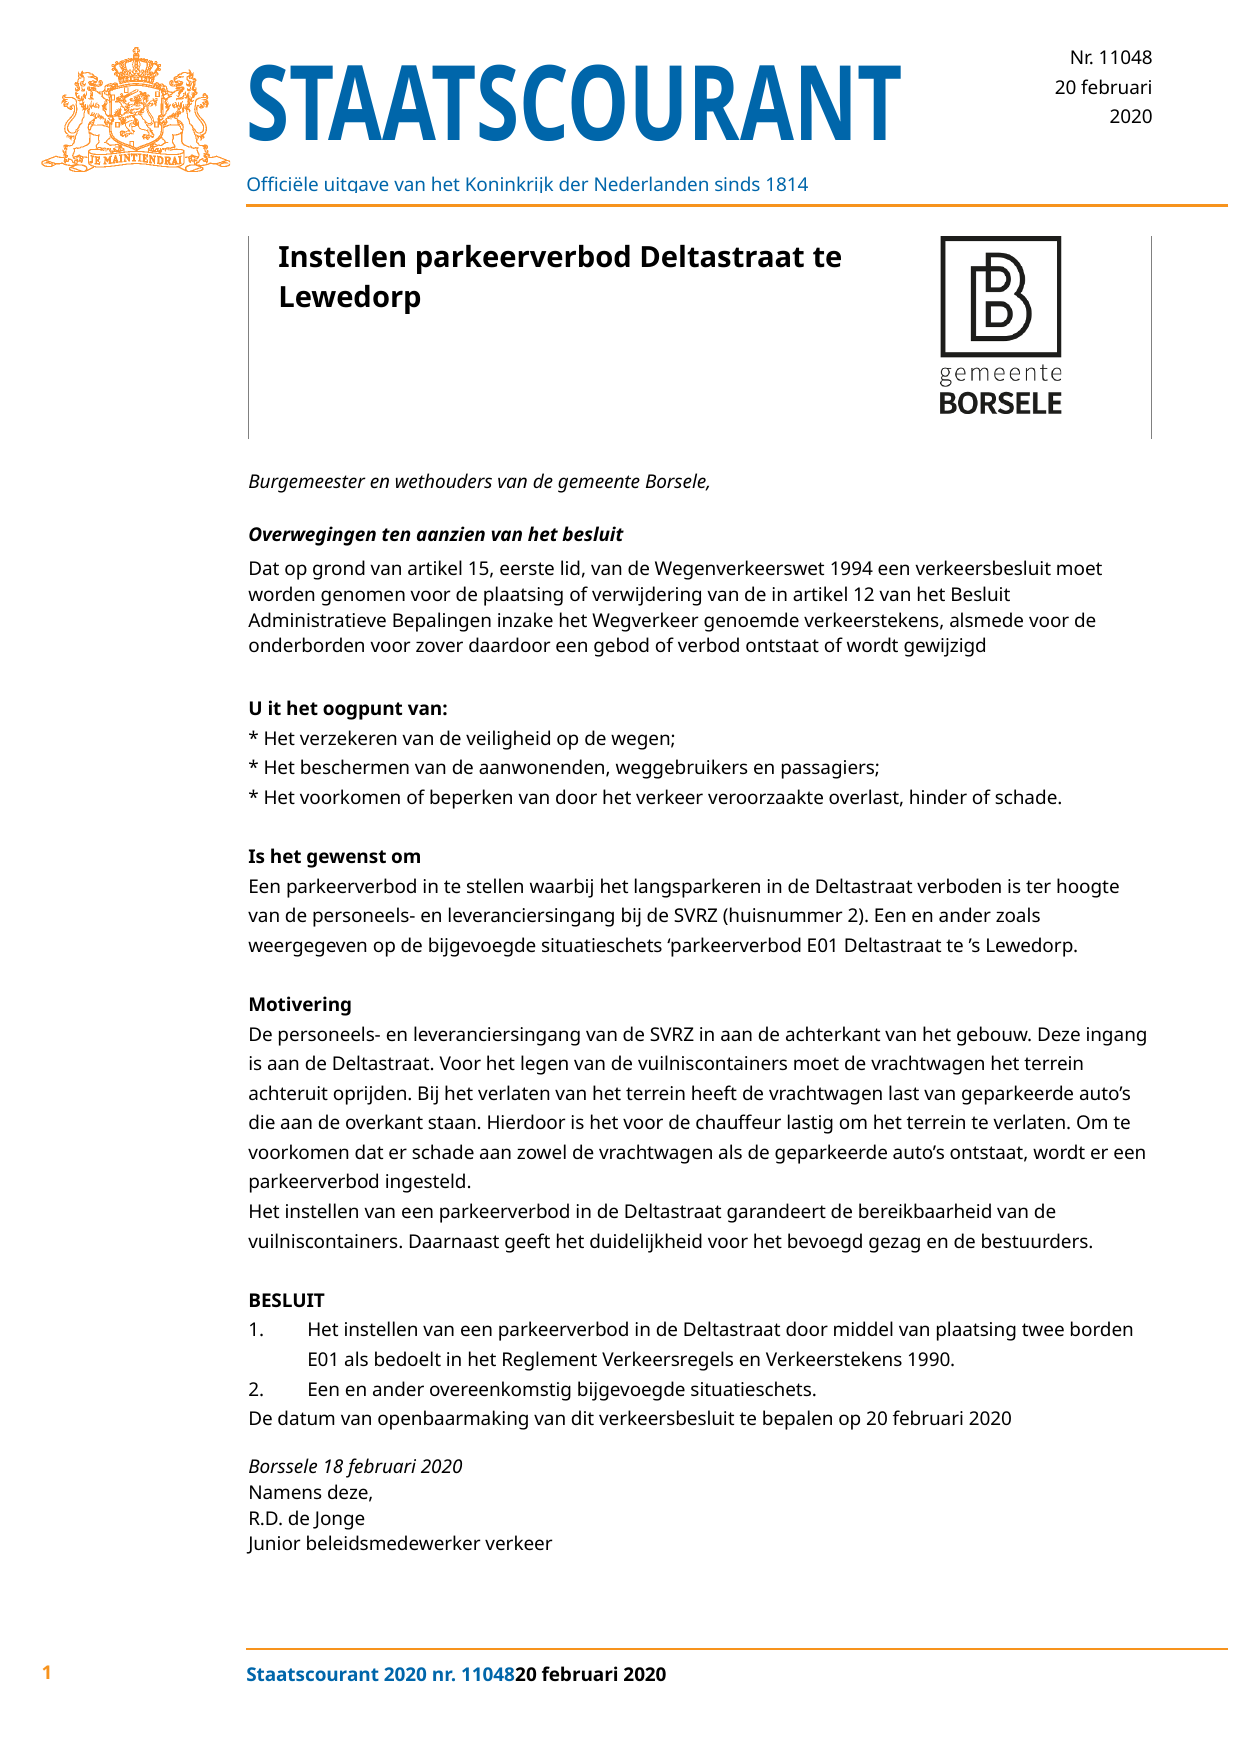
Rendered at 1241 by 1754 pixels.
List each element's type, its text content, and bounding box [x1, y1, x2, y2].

text U it het oogpunt van: [248, 695, 1152, 721]
text * Het beschermen van de aanwonenden, weggebruikers en passagiers; [248, 754, 1152, 780]
text Een parkeerverbod in te stellen waarbij het langsparkeren in de Deltastraat verboden is ter hoogte van de personeels- en leveranciersingang bij de SVRZ (huisnummer 2). Een en ander zoals weergegeven op de bijgevoegde situatieschets ‘parkeerverbod E01 Deltastraat te ’s Lewedorp. [248, 873, 1152, 958]
text Junior beleidsmedewerker verkeer [248, 1530, 1152, 1556]
text Is het gewenst om [248, 843, 1152, 869]
text Namens deze, [248, 1479, 1152, 1505]
table_header [850, 414, 1151, 439]
text Dat op grond van artikel 15, eerste lid, van de Wegenverkeerswet 1994 een verkeersbesluit moet worden genomen voor de plaatsing of verwijdering van de in artikel 12 van het Besluit Administratieve Bepalingen inzake het Wegverkeer genoemde verkeerstekens, alsmede voor de onderborden voor zover daardoor een gebod of verbod ontstaat of wordt gewijzigd [248, 556, 1152, 658]
list Een en ander overeenkomstig bijgevoegde situatieschets. [248, 1376, 1152, 1402]
text BESLUIT [248, 1287, 1152, 1313]
text * Het voorkomen of beperken van door het verkeer veroorzaakte overlast, hinder of schade. [248, 784, 1152, 810]
text * Het verzekeren van de veiligheid op de wegen; [248, 725, 1152, 751]
text Overwegingen ten aanzien van het besluit [248, 521, 1152, 547]
picture [41, 47, 231, 172]
text Motivering [248, 991, 1152, 1017]
picture [940, 236, 1062, 414]
text R.D. de Jonge [248, 1505, 1152, 1530]
text De datum van openbaarmaking van dit verkeersbesluit te bepalen op 20 februari 2020 [248, 1405, 1152, 1431]
text Borssele 18 februari 2020 [248, 1453, 1152, 1479]
table_header Instellen parkeerverbod Deltastraat te Lewedorp [249, 236, 850, 439]
table_header [850, 236, 940, 413]
table_header [1062, 236, 1151, 413]
text Burgemeester en wethouders van de gemeente Borsele, [248, 469, 1152, 494]
text De personeels- en leveranciersingang van de SVRZ in aan de achterkant van het gebouw. Deze ingang is aan de Deltastraat. Voor het legen van de vuilniscontainers moet de vrachtwagen het terrein achteruit oprijden. Bij het verlaten van het terrein heeft de vrachtwagen last van geparkeerde auto’s die aan de overkant staan. Hierdoor is het voor de chauffeur lastig om het terrein te verlaten. Om te voorkomen dat er schade aan zowel de vrachtwagen als de geparkeerde auto’s ontstaat, wordt er een parkeerverbod ingesteld. [248, 1021, 1152, 1194]
list Het instellen van een parkeerverbod in de Deltastraat door middel van plaatsing twee borden E01 als bedoelt in het Reglement Verkeersregels en Verkeerstekens 1990. [248, 1317, 1152, 1372]
text Het instellen van een parkeerverbod in de Deltastraat garandeert de bereikbaarheid van de vuilniscontainers. Daarnaast geeft het duidelijkheid voor het bevoegd gezag en de bestuurders. [248, 1198, 1152, 1254]
